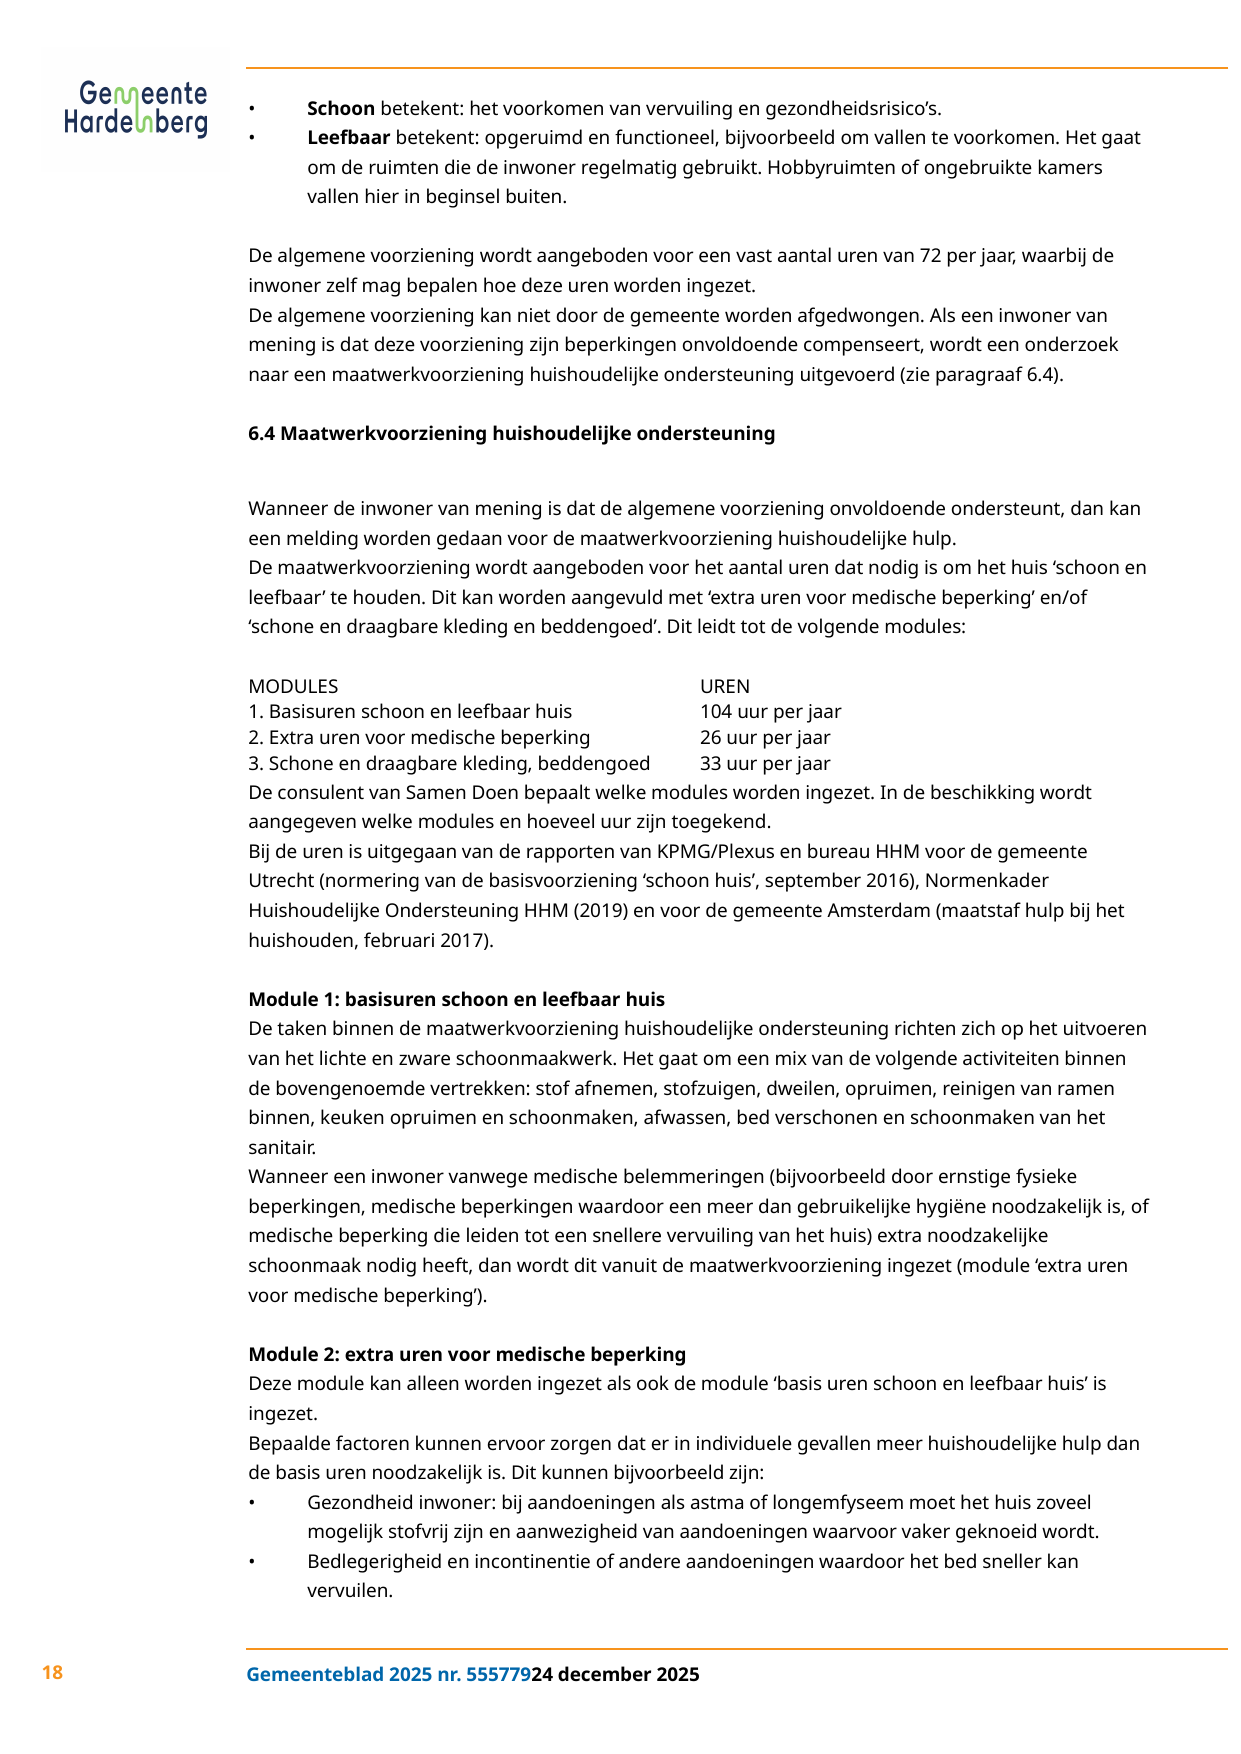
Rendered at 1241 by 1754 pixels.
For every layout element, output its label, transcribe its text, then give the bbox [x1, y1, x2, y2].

text Wanneer de inwoner van mening is dat de algemene voorziening onvoldoende ondersteunt, dan kan een melding worden gedaan voor de maatwerkvoorziening huishoudelijke hulp. [248, 495, 1152, 551]
text De algemene voorziening kan niet door de gemeente worden afgedwongen. Als een inwoner van mening is dat deze voorziening zijn beperkingen onvoldoende compenseert, wordt een onderzoek naar een maatwerkvoorziening huishoudelijke ondersteuning uitgevoerd (zie paragraaf 6.4). [248, 302, 1152, 387]
text De algemene voorziening wordt aangeboden voor een vast aantal uren van 72 per jaar, waarbij de inwoner zelf mag bepalen hoe deze uren worden ingezet. [248, 243, 1152, 298]
text 6.4 Maatwerkvoorziening huishoudelijke ondersteuning [248, 420, 1152, 446]
text Module 1: basisuren schoon en leefbaar huis [248, 986, 1152, 1012]
text Wanneer een inwoner vanwege medische belemmeringen (bijvoorbeeld door ernstige fysieke beperkingen, medische beperkingen waardoor een meer dan gebruikelijke hygiëne noodzakelijk is, of medische beperking die leiden tot een snellere vervuiling van het huis) extra noodzakelijke schoonmaak nodig heeft, dan wordt dit vanuit de maatwerkvoorziening ingezet (module ‘extra uren voor medische beperking’). [248, 1163, 1152, 1308]
table_header UREN [700, 673, 1152, 698]
table_cell 33 uur per jaar [700, 750, 1152, 776]
list Leefbaar betekent: opgeruimd en functioneel, bijvoorbeeld om vallen te voorkomen. Het gaat om de ruimten die de inwoner regelmatig gebruikt. Hobbyruimten of ongebruikte kamers vallen hier in beginsel buiten. [248, 124, 1152, 209]
text Module 2: extra uren voor medische beperking [248, 1341, 1152, 1367]
text De taken binnen de maatwerkvoorziening huishoudelijke ondersteuning richten zich op het uitvoeren van het lichte en zware schoonmaakwerk. Het gaat om een mix van de volgende activiteiten binnen de bovengenoemde vertrekken: stof afnemen, stofzuigen, dweilen, opruimen, reinigen van ramen binnen, keuken opruimen en schoonmaken, afwassen, bed verschonen en schoonmaken van het sanitair. [248, 1016, 1152, 1160]
text Deze module kan alleen worden ingezet als ook de module ‘basis uren schoon en leefbaar huis’ is ingezet. [248, 1371, 1152, 1426]
list Schoon betekent: het voorkomen van vervuiling en gezondheidsrisico’s. [248, 95, 1152, 121]
text De consulent van Samen Doen bepaalt welke modules worden ingezet. In de beschikking wordt aangegeven welke modules en hoeveel uur zijn toegekend. [248, 779, 1152, 834]
table_cell 104 uur per jaar [700, 699, 1152, 724]
list Bedlegerigheid en incontinentie of andere aandoeningen waardoor het bed sneller kan vervuilen. [248, 1548, 1152, 1603]
text Bepaalde factoren kunnen ervoor zorgen dat er in individuele gevallen meer huishoudelijke hulp dan de basis uren noodzakelijk is. Dit kunnen bijvoorbeeld zijn: [248, 1430, 1152, 1485]
table_cell 1. Basisuren schoon en leefbaar huis [248, 699, 700, 724]
table_cell 3. Schone en draagbare kleding, beddengoed [248, 750, 700, 776]
text Bij de uren is uitgegaan van de rapporten van KPMG/Plexus en bureau HHM voor de gemeente Utrecht (normering van de basisvoorziening ‘schoon huis’, september 2016), Normenkader Huishoudelijke Ondersteuning HHM (2019) en voor de gemeente Amsterdam (maatstaf hulp bij het huishouden, februari 2017). [248, 838, 1152, 953]
table_header MODULES [248, 673, 700, 698]
list Gezondheid inwoner: bij aandoeningen als astma of longemfyseem moet het huis zoveel mogelijk stofvrij zijn en aanwezigheid van aandoeningen waarvoor vaker geknoeid wordt. [248, 1489, 1152, 1544]
table_cell 26 uur per jaar [700, 724, 1152, 750]
table_cell 2. Extra uren voor medische beperking [248, 724, 700, 750]
picture [41, 47, 231, 172]
text De maatwerkvoorziening wordt aangeboden voor het aantal uren dat nodig is om het huis ‘schoon en leefbaar’ te houden. Dit kan worden aangevuld met ‘extra uren voor medische beperking’ en/of ‘schone en draagbare kleding en beddengoed’. Dit leidt tot de volgende modules: [248, 554, 1152, 639]
